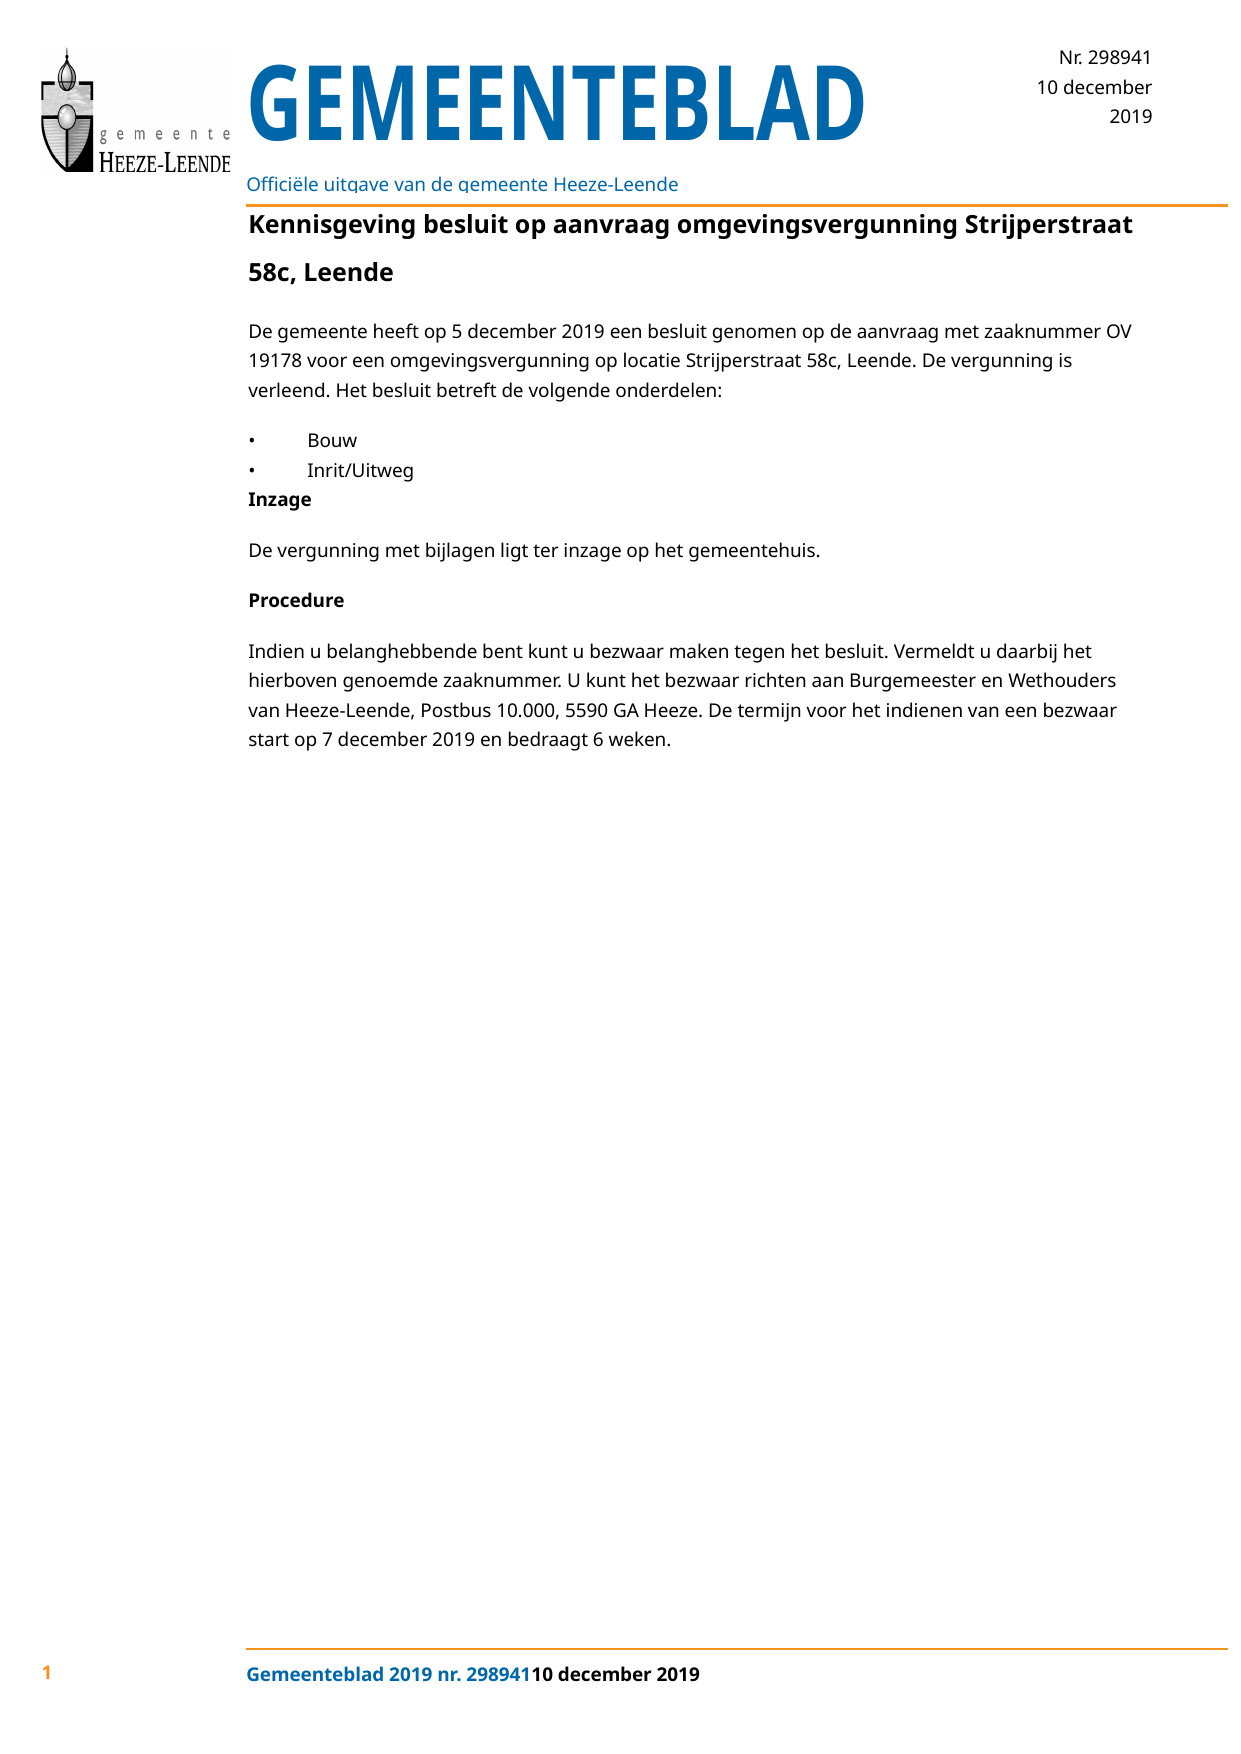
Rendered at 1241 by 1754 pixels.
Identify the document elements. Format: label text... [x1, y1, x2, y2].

text Indien u belanghebbende bent kunt u bezwaar maken tegen het besluit. Vermeldt u daarbij het hierboven genoemde zaaknummer. U kunt het bezwaar richten aan Burgemeester en Wethouders van Heeze-Leende, Postbus 10.000, 5590 GA Heeze. De termijn voor het indienen van een bezwaar start op 7 december 2019 en bedraagt 6 weken. [248, 638, 1152, 752]
picture [41, 47, 231, 172]
text Inzage [248, 487, 1152, 512]
list Bouw [248, 427, 1152, 453]
text De gemeente heeft op 5 december 2019 een besluit genomen op de aanvraag met zaaknummer OV 19178 voor een omgevingsvergunning op locatie Strijperstraat 58c, Leende. De vergunning is verleend. Het besluit betreft de volgende onderdelen: [248, 318, 1152, 403]
text De vergunning met bijlagen ligt ter inzage op het gemeentehuis. [248, 537, 1152, 563]
text Kennisgeving besluit op aanvraag omgevingsvergunning Strijperstraat 58c, Leende [248, 207, 1152, 288]
list Inrit/Uitweg [248, 457, 1152, 483]
text Procedure [248, 587, 1152, 613]
